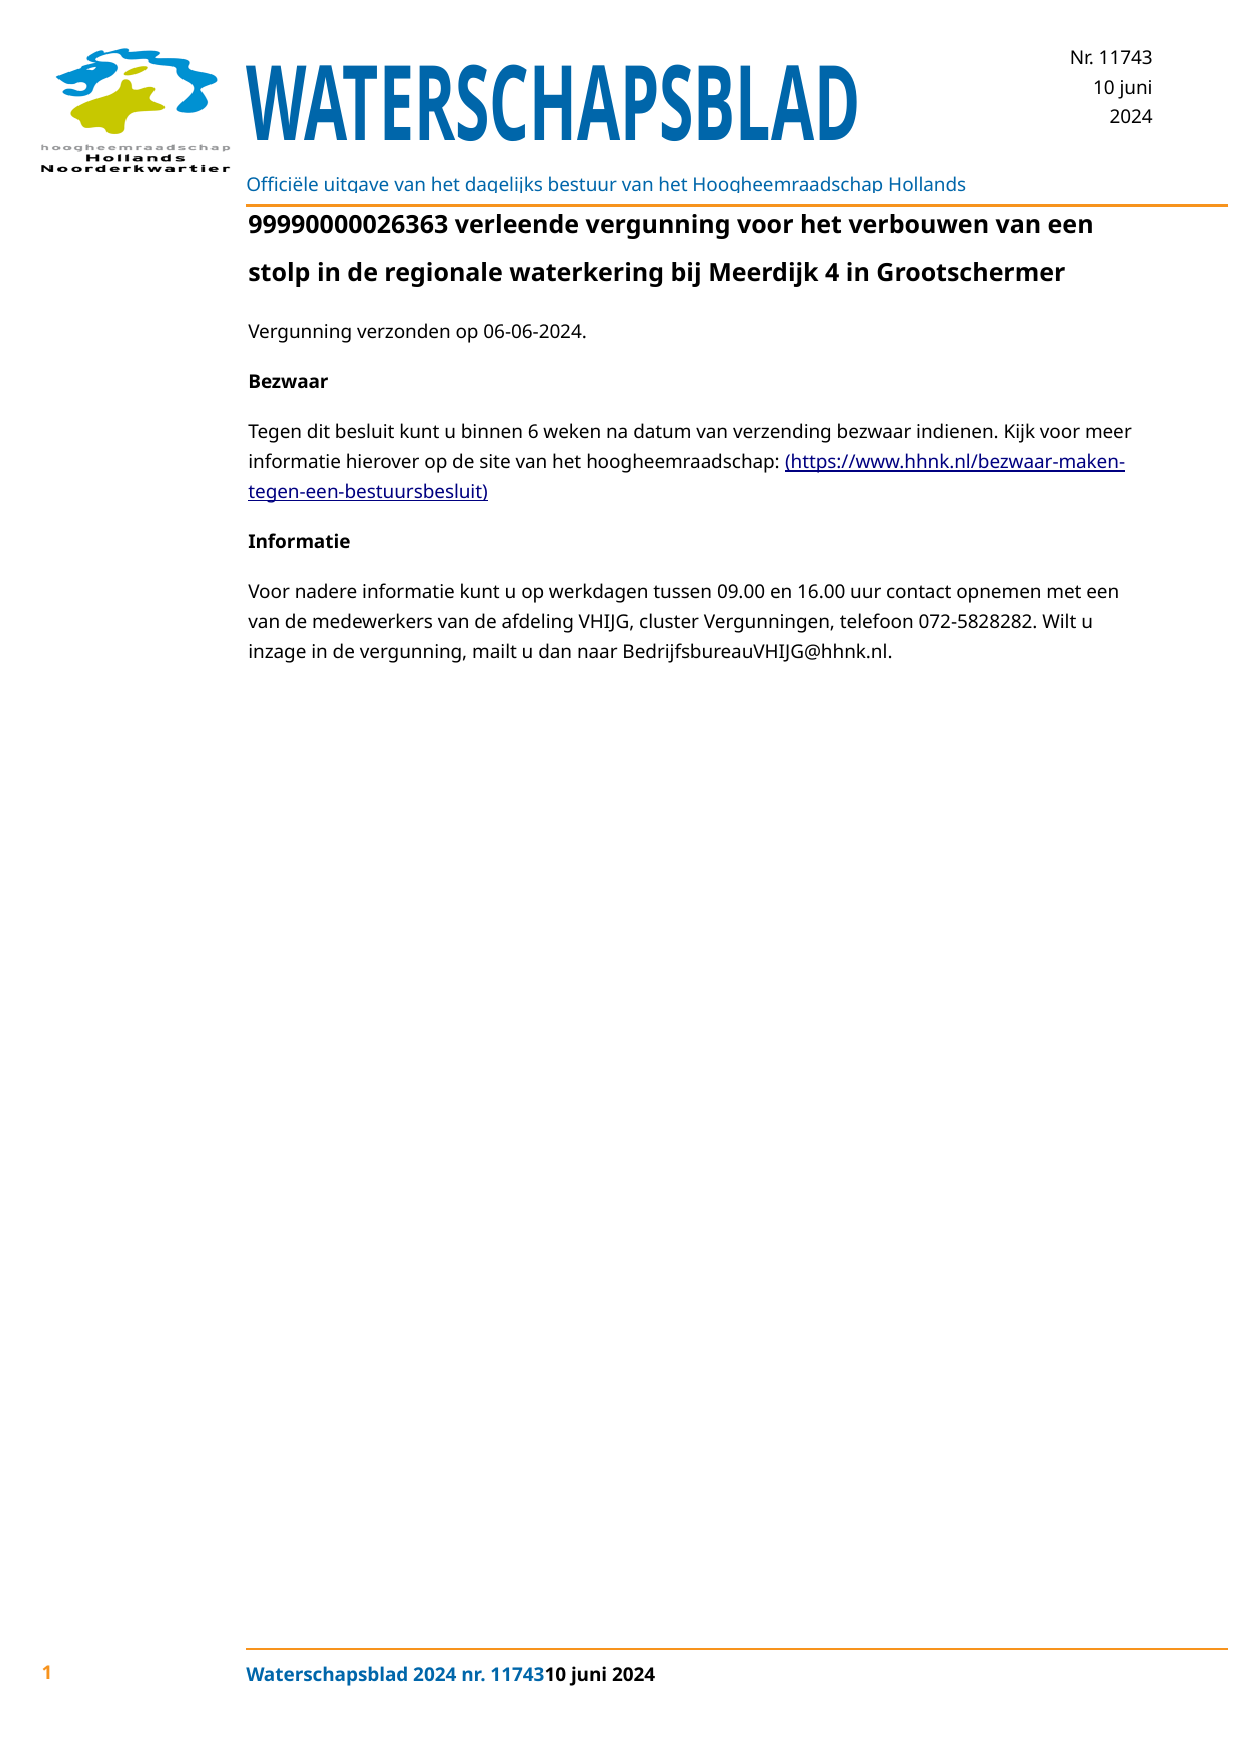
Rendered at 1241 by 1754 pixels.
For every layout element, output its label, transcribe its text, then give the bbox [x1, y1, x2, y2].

text Bezwaar [248, 368, 1152, 394]
text Tegen dit besluit kunt u binnen 6 weken na datum van verzending bezwaar indienen. Kijk voor meer informatie hierover op de site van het hoogheemraadschap: (https://www.hhnk.nl/bezwaar-maken-tegen-een-bestuursbesluit) [248, 419, 1152, 504]
text 99990000026363 verleende vergunning voor het verbouwen van een stolp in de regionale waterkering bij Meerdijk 4 in Grootschermer [248, 207, 1152, 288]
text Voor nadere informatie kunt u op werkdagen tussen 09.00 en 16.00 uur contact opnemen met een van de medewerkers van de afdeling VHIJG, cluster Vergunningen, telefoon 072-5828282. Wilt u inzage in de vergunning, mailt u dan naar BedrijfsbureauVHIJG@hhnk.nl. [248, 579, 1152, 664]
text Vergunning verzonden op 06-06-2024. [248, 318, 1152, 344]
picture [41, 47, 231, 172]
text Informatie [248, 528, 1152, 554]
